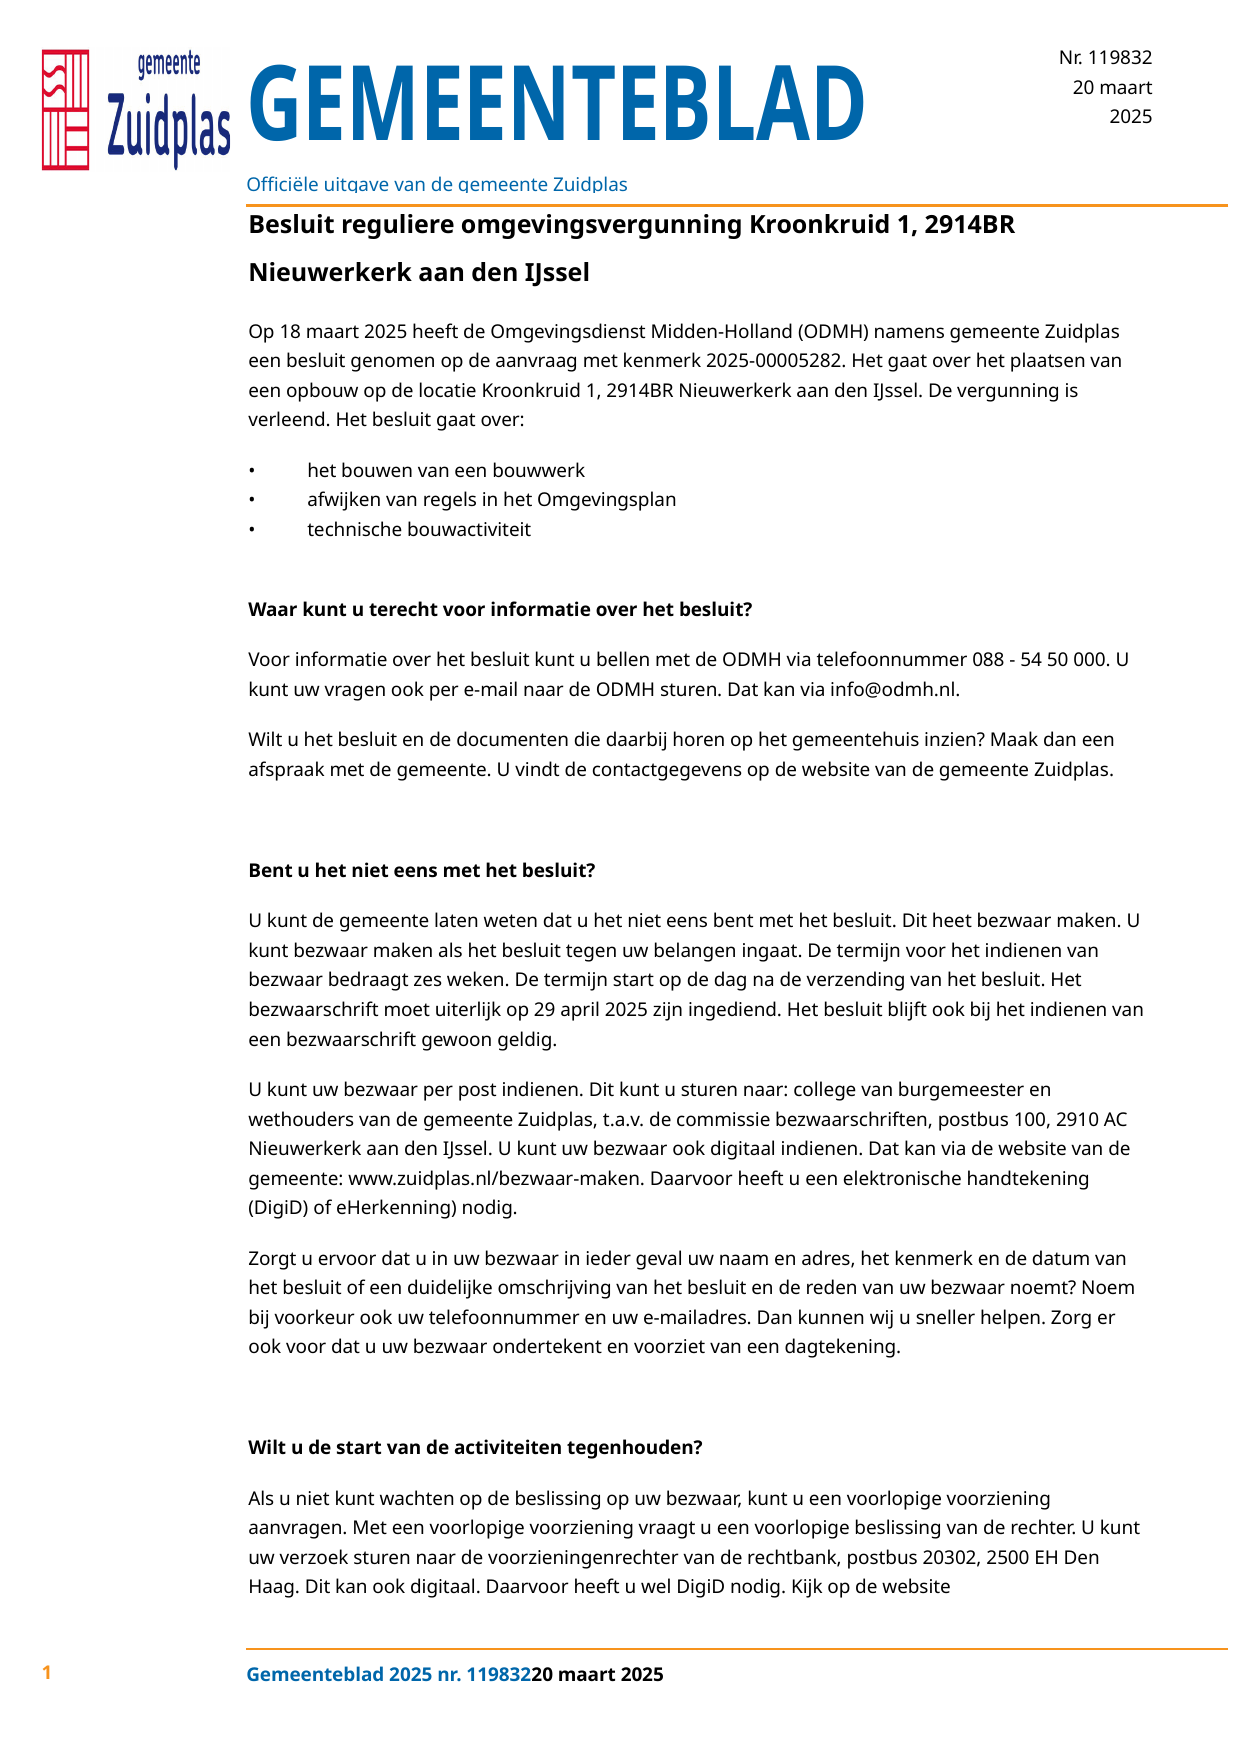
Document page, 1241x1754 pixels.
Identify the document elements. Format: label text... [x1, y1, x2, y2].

text Op 18 maart 2025 heeft de Omgevingsdienst Midden-Holland (ODMH) namens gemeente Zuidplas een besluit genomen op de aanvraag met kenmerk 2025-00005282. Het gaat over het plaatsen van een opbouw op de locatie Kroonkruid 1, 2914BR Nieuwerkerk aan den IJssel. De vergunning is verleend. Het besluit gaat over: [248, 318, 1152, 432]
text Wilt u het besluit en de documenten die daarbij horen op het gemeentehuis inzien? Maak dan een afspraak met de gemeente. U vindt de contactgegevens op de website van de gemeente Zuidplas. [248, 727, 1152, 782]
text Als u niet kunt wachten op de beslissing op uw bezwaar, kunt u een voorlopige voorziening aanvragen. Met een voorlopige voorziening vraagt u een voorlopige beslissing van de rechter. U kunt uw verzoek sturen naar de voorzieningenrechter van de rechtbank, postbus 20302, 2500 EH Den Haag. Dit kan ook digitaal. Daarvoor heeft u wel DigiD nodig. Kijk op de website [248, 1485, 1152, 1599]
text U kunt uw bezwaar per post indienen. Dit kunt u sturen naar: college van burgemeester en wethouders van de gemeente Zuidplas, t.a.v. de commissie bezwaarschriften, postbus 100, 2910 AC Nieuwerkerk aan den IJssel. U kunt uw bezwaar ook digitaal indienen. Dat kan via de website van de gemeente: www.zuidplas.nl/bezwaar-maken. Daarvoor heeft u een elektronische handtekening (DigiD) of eHerkenning) nodig. [248, 1076, 1152, 1220]
text Voor informatie over het besluit kunt u bellen met de ODMH via telefoonnummer 088 - 54 50 000. U kunt uw vragen ook per e-mail naar de ODMH sturen. Dat kan via info@odmh.nl. [248, 647, 1152, 702]
list afwijken van regels in het Omgevingsplan [248, 487, 1152, 512]
text Wilt u de start van de activiteiten tegenhouden? [248, 1434, 1152, 1460]
text Besluit reguliere omgevingsvergunning Kroonkruid 1, 2914BR Nieuwerkerk aan den IJssel [248, 207, 1152, 288]
text Zorgt u ervoor dat u in uw bezwaar in ieder geval uw naam en adres, het kenmerk en de datum van het besluit of een duidelijke omschrijving van het besluit en de reden van uw bezwaar noemt? Noem bij voorkeur ook uw telefoonnummer en uw e-mailadres. Dan kunnen wij u sneller helpen. Zorg er ook voor dat u uw bezwaar ondertekent en voorziet van een dagtekening. [248, 1245, 1152, 1359]
text U kunt de gemeente laten weten dat u het niet eens bent met het besluit. Dit heet bezwaar maken. U kunt bezwaar maken als het besluit tegen uw belangen ingaat. De termijn voor het indienen van bezwaar bedraagt zes weken. De termijn start op de dag na de verzending van het besluit. Het bezwaarschrift moet uiterlijk op 29 april 2025 zijn ingediend. Het besluit blijft ook bij het indienen van een bezwaarschrift gewoon geldig. [248, 907, 1152, 1052]
text Bent u het niet eens met het besluit? [248, 857, 1152, 883]
picture [41, 47, 231, 172]
list het bouwen van een bouwwerk [248, 457, 1152, 483]
text Waar kunt u terecht voor informatie over het besluit? [248, 596, 1152, 622]
list technische bouwactiviteit [248, 516, 1152, 542]
